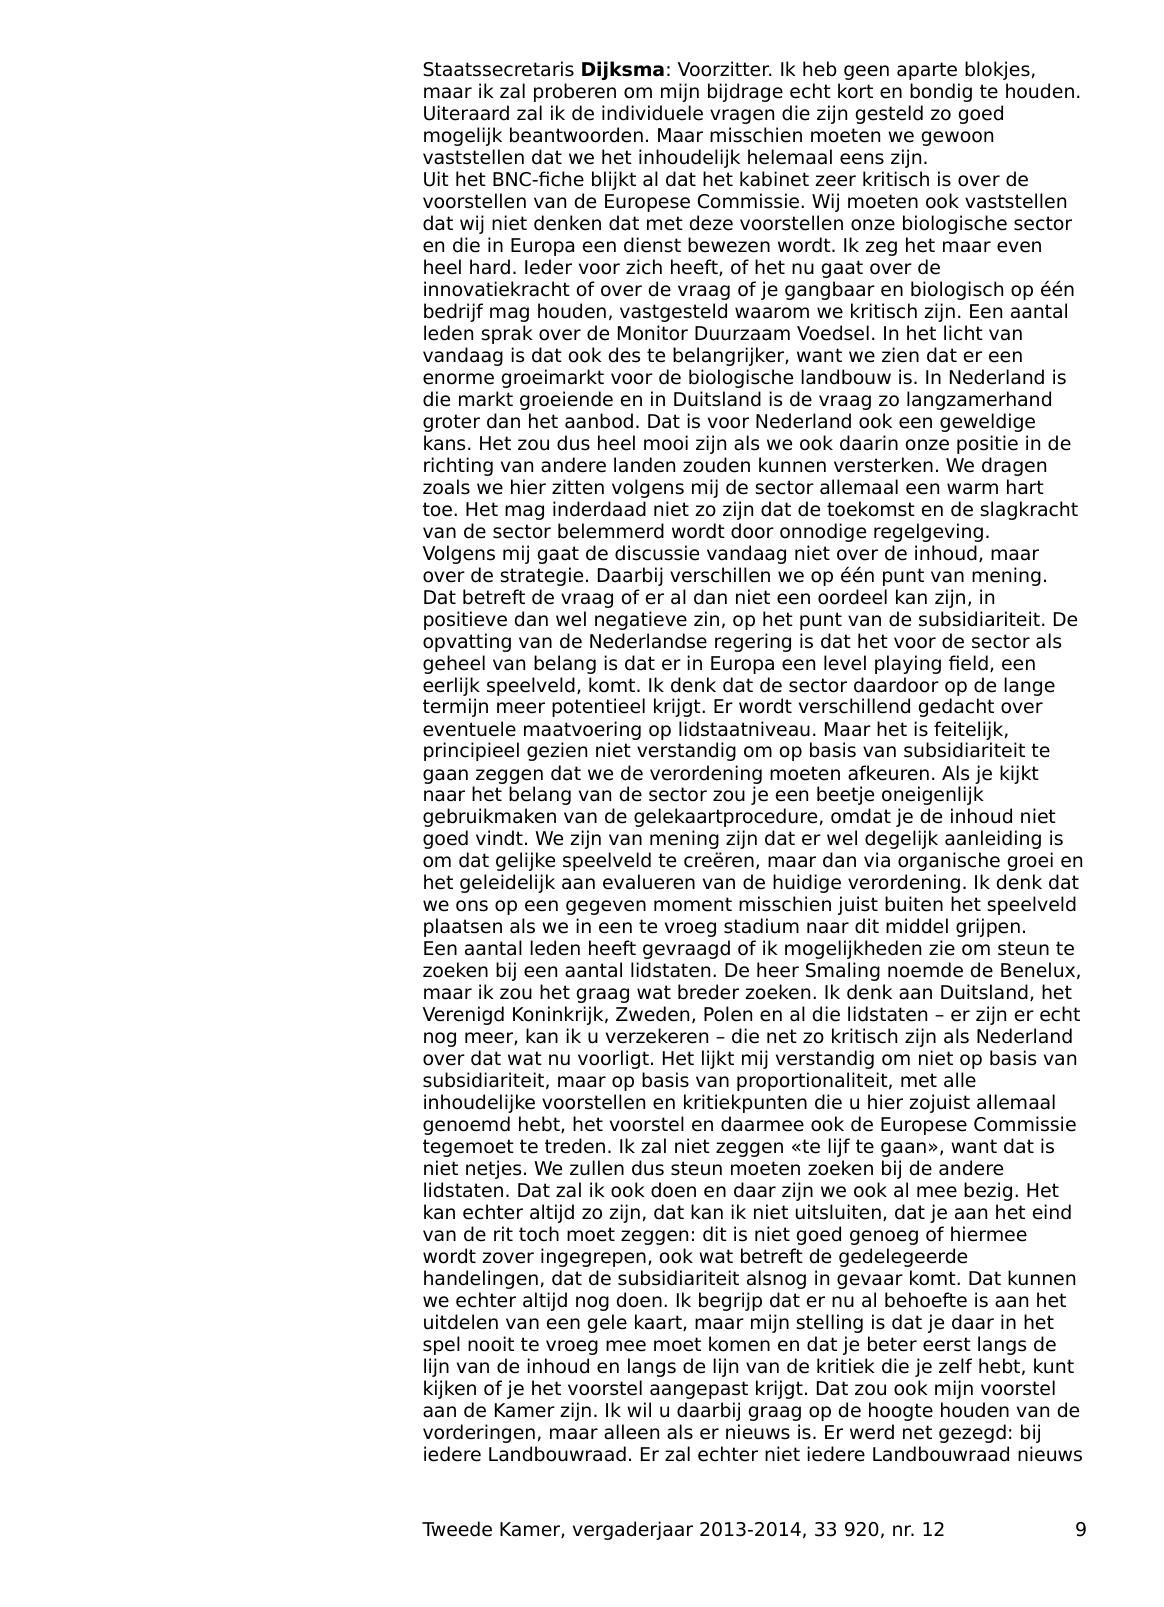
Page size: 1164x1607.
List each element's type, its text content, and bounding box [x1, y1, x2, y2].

text Staatssecretaris Dijksma: Voorzitter. Ik heb geen aparte blokjes, maar ik zal proberen om mijn bijdrage echt kort en bondig te houden. Uiteraard zal ik de individuele vragen die zijn gesteld zo goed mogelijk beantwoorden. Maar misschien moeten we gewoon vaststellen dat we het inhoudelijk helemaal eens zijn. [422, 59, 1087, 169]
text Volgens mij gaat de discussie vandaag niet over de inhoud, maar over de strategie. Daarbij verschillen we op één punt van mening. Dat betreft de vraag of er al dan niet een oordeel kan zijn, in positieve dan wel negatieve zin, op het punt van de subsidiariteit. De opvatting van de Nederlandse regering is dat het voor de sector als geheel van belang is dat er in Europa een level playing field, een eerlijk speelveld, komt. Ik denk dat de sector daardoor op de lange termijn meer potentieel krijgt. Er wordt verschillend gedacht over eventuele maatvoering op lidstaatniveau. Maar het is feitelijk, principieel gezien niet verstandig om op basis van subsidiariteit te gaan zeggen dat we de verordening moeten afkeuren. Als je kijkt naar het belang van de sector zou je een beetje oneigenlijk gebruikmaken van de gelekaartprocedure, omdat je de inhoud niet goed vindt. We zijn van mening zijn dat er wel degelijk aanleiding is om dat gelijke speelveld te creëren, maar dan via organische groei en het geleidelijk aan evalueren van de huidige verordening. Ik denk dat we ons op een gegeven moment misschien juist buiten het speelveld plaatsen als we in een te vroeg stadium naar dit middel grijpen. [422, 543, 1087, 938]
text Uit het BNC-fiche blijkt al dat het kabinet zeer kritisch is over de voorstellen van de Europese Commissie. Wij moeten ook vaststellen dat wij niet denken dat met deze voorstellen onze biologische sector en die in Europa een dienst bewezen wordt. Ik zeg het maar even heel hard. Ieder voor zich heeft, of het nu gaat over de innovatiekracht of over de vraag of je gangbaar en biologisch op één bedrijf mag houden, vastgesteld waarom we kritisch zijn. Een aantal leden sprak over de Monitor Duurzaam Voedsel. In het licht van vandaag is dat ook des te belangrijker, want we zien dat er een enorme groeimarkt voor de biologische landbouw is. In Nederland is die markt groeiende en in Duitsland is de vraag zo langzamerhand groter dan het aanbod. Dat is voor Nederland ook een geweldige kans. Het zou dus heel mooi zijn als we ook daarin onze positie in de richting van andere landen zouden kunnen versterken. We dragen zoals we hier zitten volgens mij de sector allemaal een warm hart toe. Het mag inderdaad niet zo zijn dat de toekomst en de slagkracht van de sector belemmerd wordt door onnodige regelgeving. [422, 169, 1087, 543]
text Een aantal leden heeft gevraagd of ik mogelijkheden zie om steun te zoeken bij een aantal lidstaten. De heer Smaling noemde de Benelux, maar ik zou het graag wat breder zoeken. Ik denk aan Duitsland, het Verenigd Koninkrijk, Zweden, Polen en al die lidstaten – er zijn er echt nog meer, kan ik u verzekeren – die net zo kritisch zijn als Nederland over dat wat nu voorligt. Het lijkt mij verstandig om niet op basis van subsidiariteit, maar op basis van proportionaliteit, met alle inhoudelijke voorstellen en kritiekpunten die u hier zojuist allemaal genoemd hebt, het voorstel en daarmee ook de Europese Commissie tegemoet te treden. Ik zal niet zeggen «te lijf te gaan», want dat is niet netjes. We zullen dus steun moeten zoeken bij de andere lidstaten. Dat zal ik ook doen en daar zijn we ook al mee bezig. Het kan echter altijd zo zijn, dat kan ik niet uitsluiten, dat je aan het eind van de rit toch moet zeggen: dit is niet goed genoeg of hiermee wordt zover ingegrepen, ook wat betreft de gedelegeerde handelingen, dat de subsidiariteit alsnog in gevaar komt. Dat kunnen we echter altijd nog doen. Ik begrijp dat er nu al behoefte is aan het uitdelen van een gele kaart, maar mijn stelling is dat je daar in het spel nooit te vroeg mee moet komen en dat je beter eerst langs de lijn van de inhoud en langs de lijn van de kritiek die je zelf hebt, kunt kijken of je het voorstel aangepast krijgt. Dat zou ook mijn voorstel aan de Kamer zijn. Ik wil u daarbij graag op de hoogte houden van de vorderingen, maar alleen als er nieuws is. Er werd net gezegd: bij iedere Landbouwraad. Er zal echter niet iedere Landbouwraad nieuws [422, 938, 1087, 1466]
